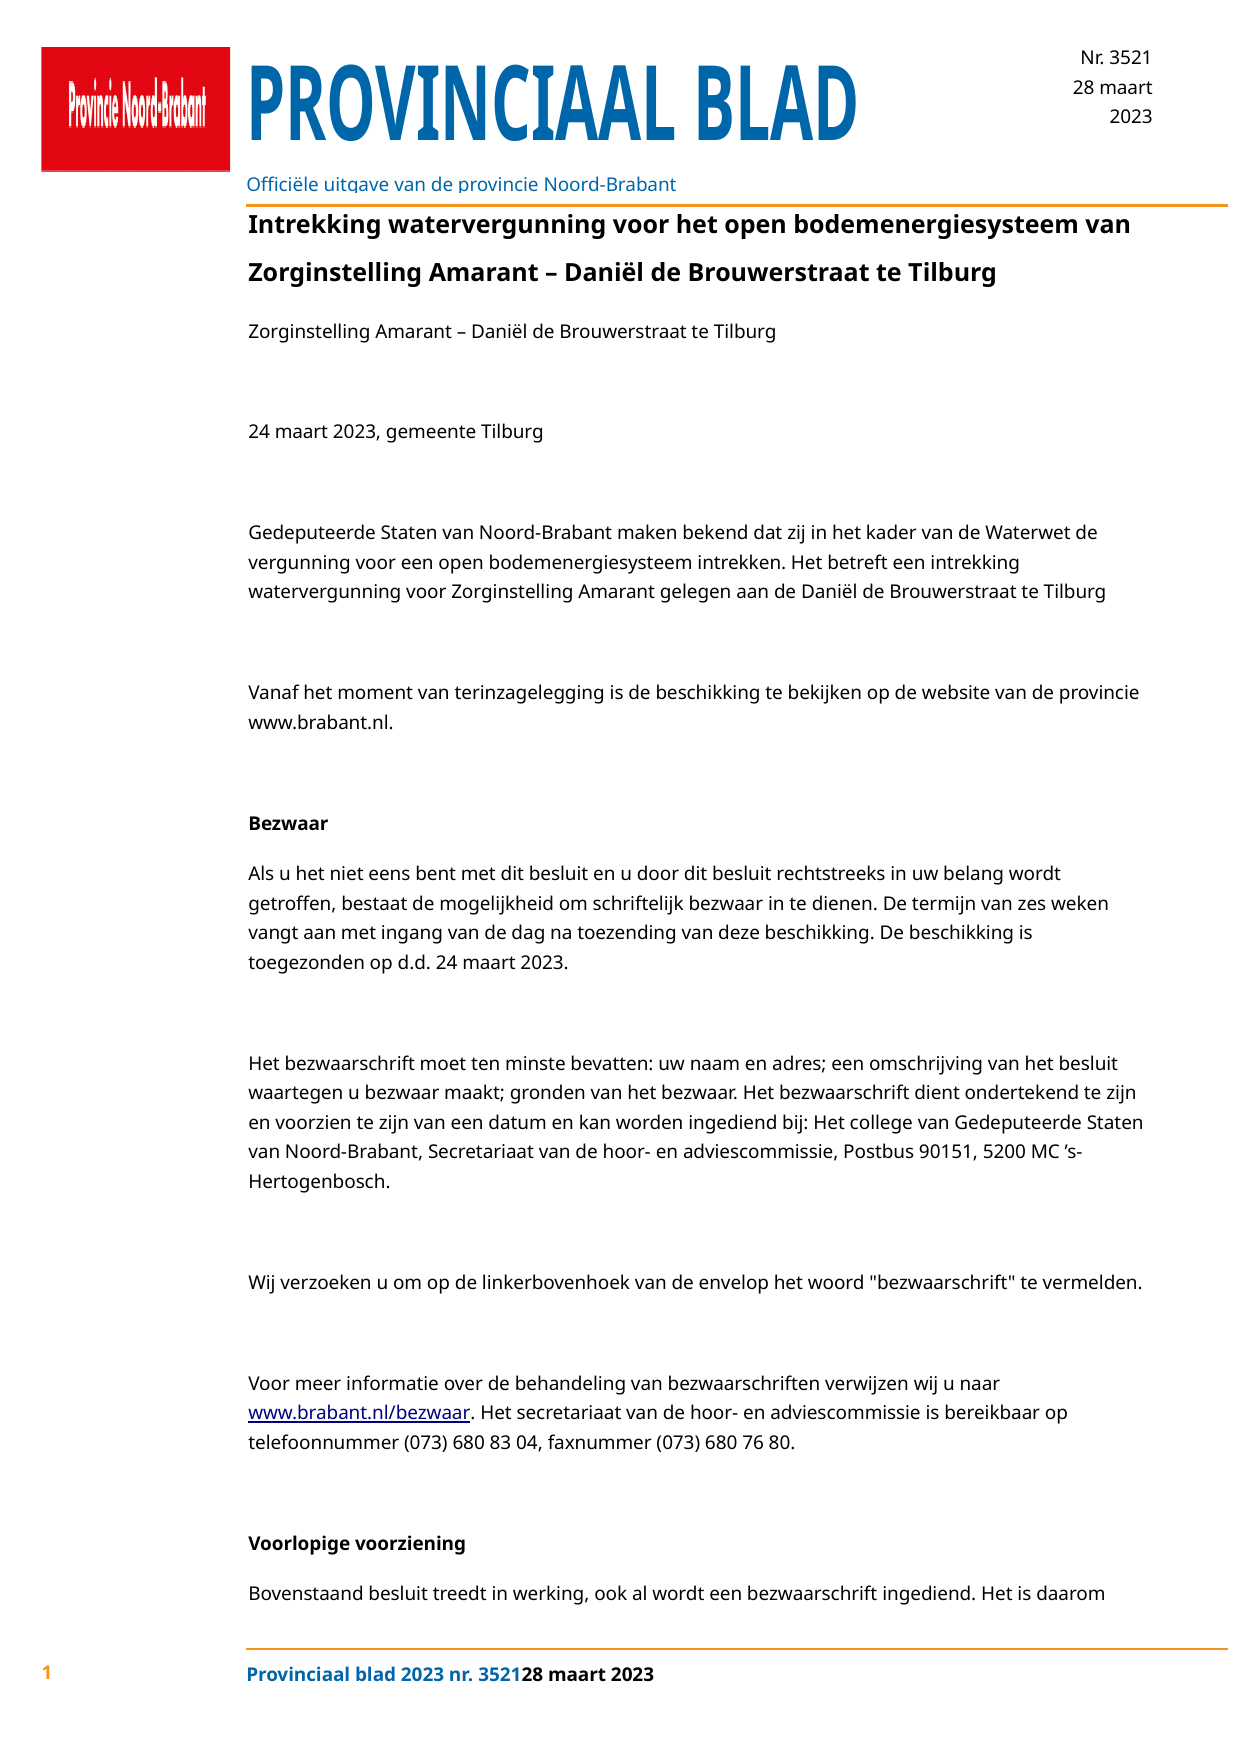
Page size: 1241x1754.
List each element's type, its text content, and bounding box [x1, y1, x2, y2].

text Vanaf het moment van terinzagelegging is de beschikking te bekijken op de website van de provincie www.brabant.nl. [248, 679, 1152, 735]
text Bovenstaand besluit treedt in werking, ook al wordt een bezwaarschrift ingediend. Het is daarom [248, 1580, 1152, 1606]
text 24 maart 2023, gemeente Tilburg [248, 419, 1152, 444]
text Intrekking watervergunning voor het open bodemenergiesysteem van Zorginstelling Amarant – Daniël de Brouwerstraat te Tilburg [248, 207, 1152, 288]
text Voorlopige voorziening [248, 1530, 1152, 1556]
text Het bezwaarschrift moet ten minste bevatten: uw naam en adres; een omschrijving van het besluit waartegen u bezwaar maakt; gronden van het bezwaar. Het bezwaarschrift dient ondertekend te zijn en voorzien te zijn van een datum en kan worden ingediend bij: Het college van Gedeputeerde Staten van Noord-Brabant, Secretariaat van de hoor- en adviescommissie, Postbus 90151, 5200 MC ’s-Hertogenbosch. [248, 1050, 1152, 1194]
picture [41, 47, 231, 172]
text Wij verzoeken u om op de linkerbovenhoek van de envelop het woord "bezwaarschrift" te vermelden. [248, 1269, 1152, 1295]
text Voor meer informatie over de behandeling van bezwaarschriften verwijzen wij u naar www.brabant.nl/bezwaar. Het secretariaat van de hoor- en adviescommissie is bereikbaar op telefoonnummer (073) 680 83 04, faxnummer (073) 680 76 80. [248, 1370, 1152, 1455]
text Bezwaar [248, 810, 1152, 836]
text Gedeputeerde Staten van Noord-Brabant maken bekend dat zij in het kader van de Waterwet de vergunning voor een open bodemenergiesysteem intrekken. Het betreft een intrekking watervergunning voor Zorginstelling Amarant gelegen aan de Daniël de Brouwerstraat te Tilburg [248, 519, 1152, 604]
text Zorginstelling Amarant – Daniël de Brouwerstraat te Tilburg [248, 318, 1152, 344]
text Als u het niet eens bent met dit besluit en u door dit besluit rechtstreeks in uw belang wordt getroffen, bestaat de mogelijkheid om schriftelijk bezwaar in te dienen. De termijn van zes weken vangt aan met ingang van de dag na toezending van deze beschikking. De beschikking is toegezonden op d.d. 24 maart 2023. [248, 860, 1152, 975]
